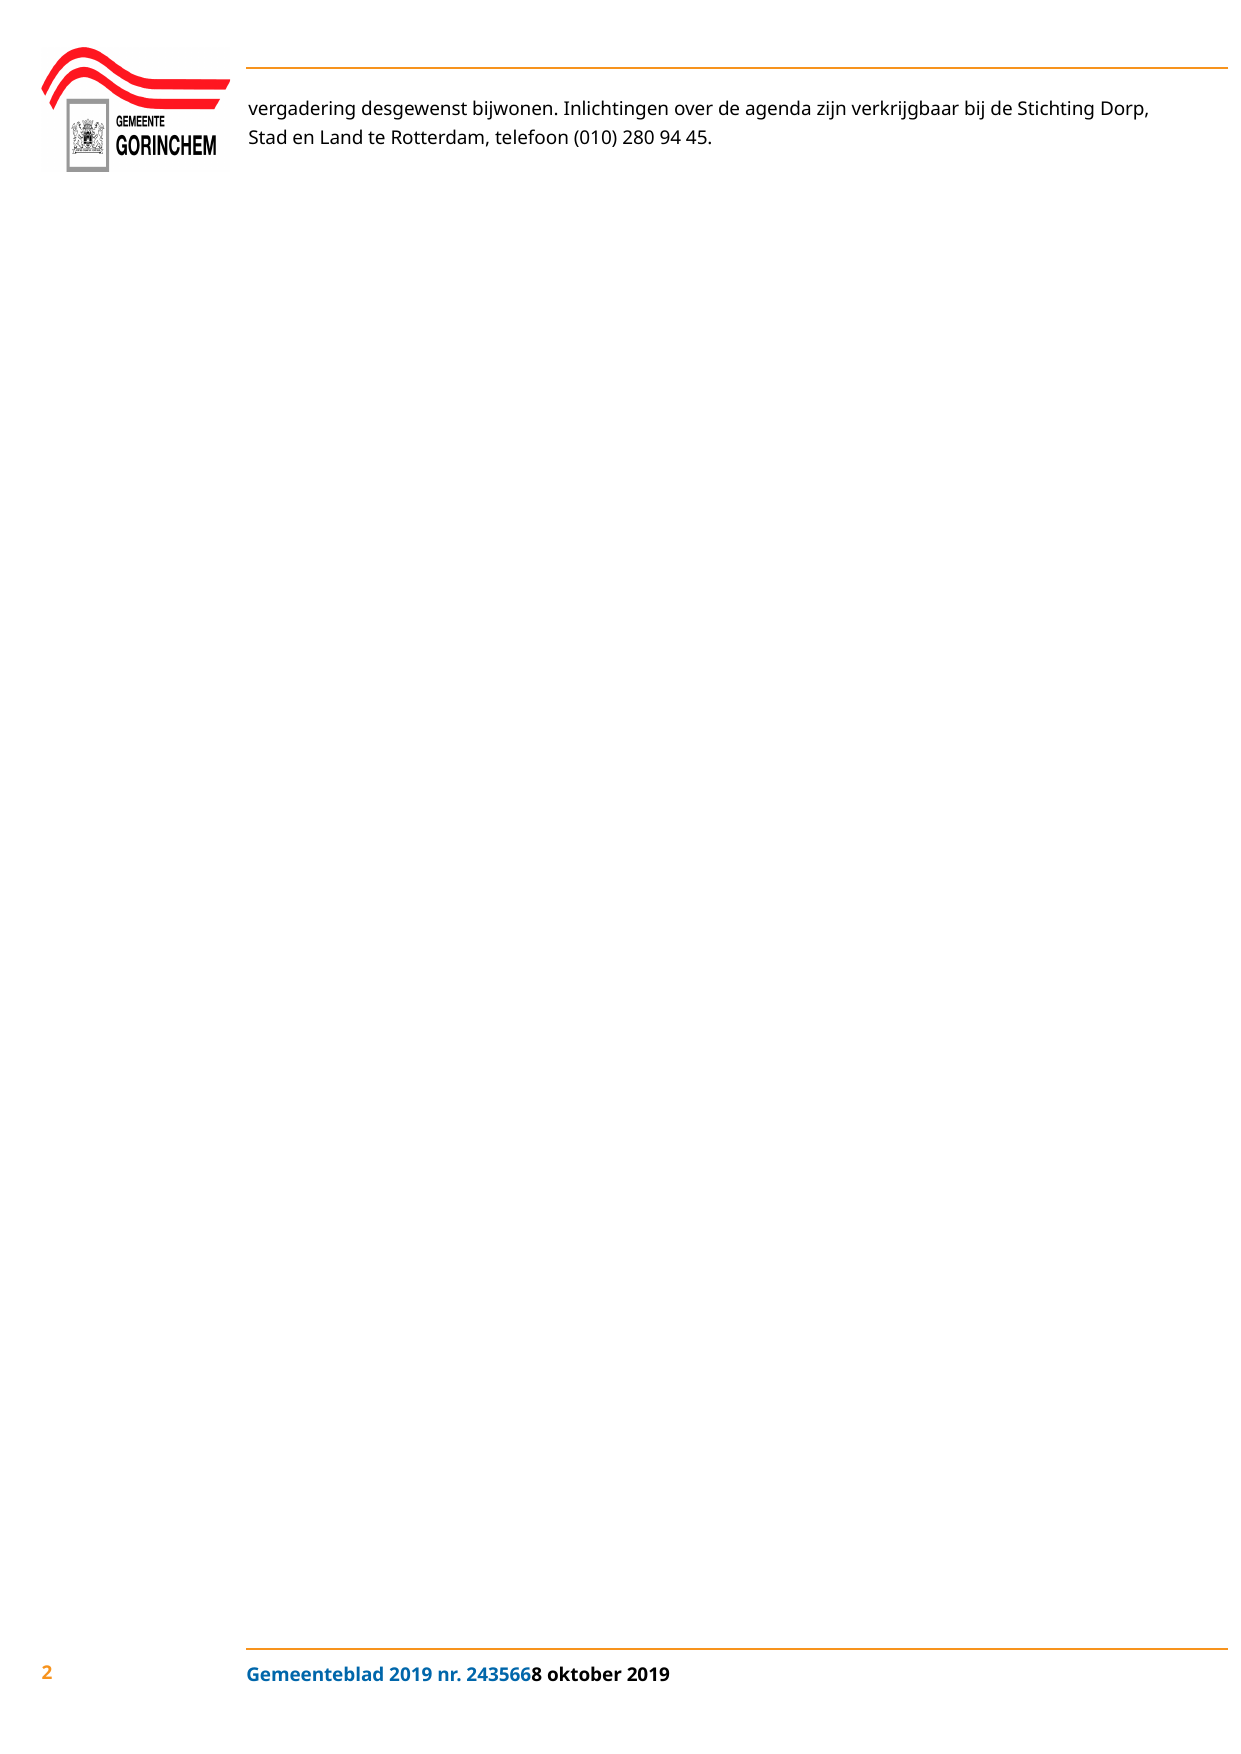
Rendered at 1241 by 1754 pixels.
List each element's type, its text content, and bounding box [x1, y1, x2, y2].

text vergadering desgewenst bijwonen. Inlichtingen over de agenda zijn verkrijgbaar bij de Stichting Dorp, Stad en Land te Rotterdam, telefoon (010) 280 94 45. [248, 95, 1152, 150]
picture [41, 47, 231, 172]
